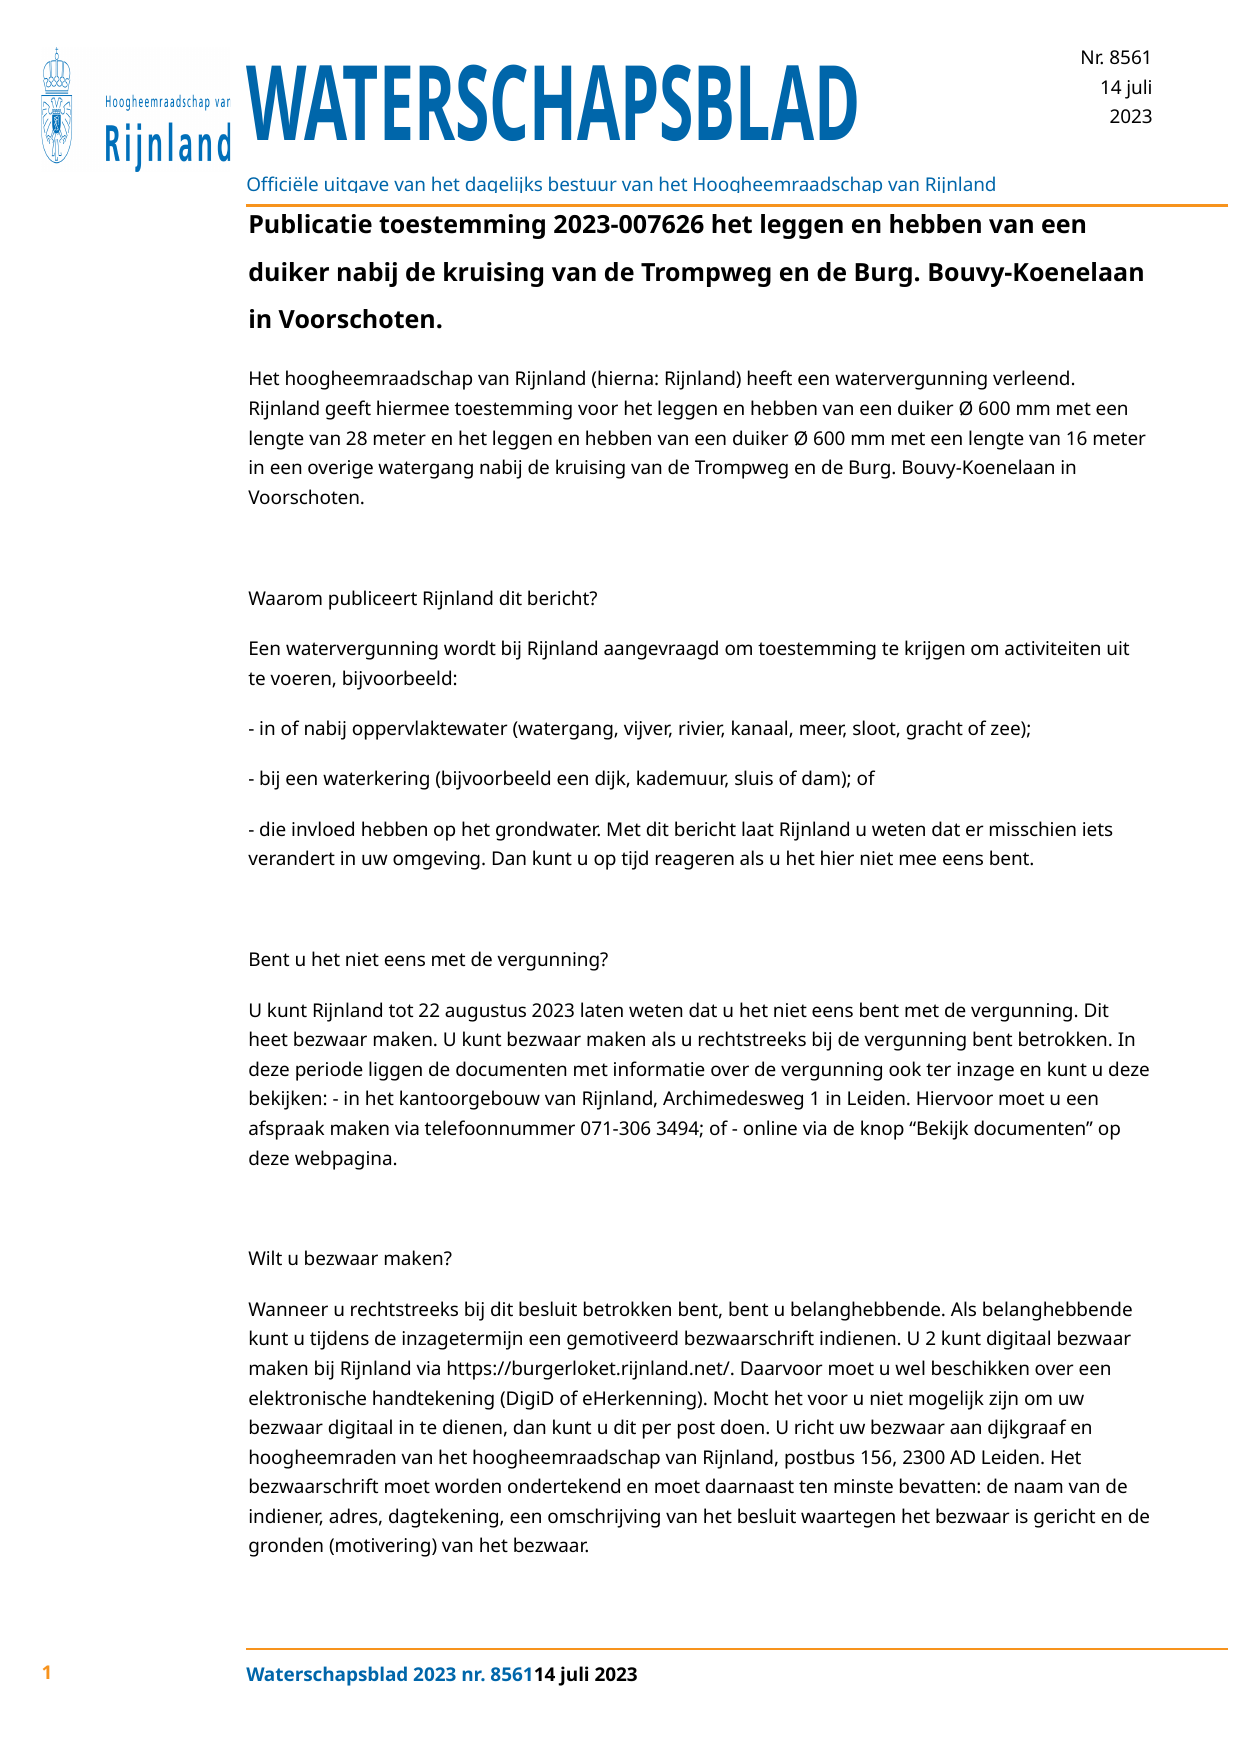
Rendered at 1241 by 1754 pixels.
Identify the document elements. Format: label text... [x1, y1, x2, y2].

text Wilt u bezwaar maken? [248, 1246, 1152, 1271]
text U kunt Rijnland tot 22 augustus 2023 laten weten dat u het niet eens bent met de vergunning. Dit heet bezwaar maken. U kunt bezwaar maken als u rechtstreeks bij de vergunning bent betrokken. In deze periode liggen de documenten met informatie over de vergunning ook ter inzage en kunt u deze bekijken: - in het kantoorgebouw van Rijnland, Archimedesweg 1 in Leiden. Hiervoor moet u een afspraak maken via telefoonnummer 071-306 3494; of - online via de knop “Bekijk documenten” op deze webpagina. [248, 997, 1152, 1170]
text Een watervergunning wordt bij Rijnland aangevraagd om toestemming te krijgen om activiteiten uit te voeren, bijvoorbeeld: [248, 635, 1152, 690]
text Publicatie toestemming 2023-007626 het leggen en hebben van een duiker nabij de kruising van de Trompweg en de Burg. Bouvy-Koenelaan in Voorschoten. [248, 207, 1152, 336]
text Waarom publiceert Rijnland dit bericht? [248, 585, 1152, 610]
text Wanneer u rechtstreeks bij dit besluit betrokken bent, bent u belanghebbende. Als belanghebbende kunt u tijdens de inzagetermijn een gemotiveerd bezwaarschrift indienen. U 2 kunt digitaal bezwaar maken bij Rijnland via https://burgerloket.rijnland.net/. Daarvoor moet u wel beschikken over een elektronische handtekening (DigiD of eHerkenning). Mocht het voor u niet mogelijk zijn om uw bezwaar digitaal in te dienen, dan kunt u dit per post doen. U richt uw bezwaar aan dijkgraaf en hoogheemraden van het hoogheemraadschap van Rijnland, postbus 156, 2300 AD Leiden. Het bezwaarschrift moet worden ondertekend en moet daarnaast ten minste bevatten: de naam van de indiener, adres, dagtekening, een omschrijving van het besluit waartegen het bezwaar is gericht en de gronden (motivering) van het bezwaar. [248, 1296, 1152, 1558]
text - bij een waterkering (bijvoorbeeld een dijk, kademuur, sluis of dam); of [248, 766, 1152, 791]
picture [41, 47, 231, 172]
text - die invloed hebben op het grondwater. Met dit bericht laat Rijnland u weten dat er misschien iets verandert in uw omgeving. Dan kunt u op tijd reageren als u het hier niet mee eens bent. [248, 816, 1152, 871]
text - in of nabij oppervlaktewater (watergang, vijver, rivier, kanaal, meer, sloot, gracht of zee); [248, 715, 1152, 741]
text Bent u het niet eens met de vergunning? [248, 946, 1152, 972]
text Het hoogheemraadschap van Rijnland (hierna: Rijnland) heeft een watervergunning verleend. Rijnland geeft hiermee toestemming voor het leggen en hebben van een duiker Ø 600 mm met een lengte van 28 meter en het leggen en hebben van een duiker Ø 600 mm met een lengte van 16 meter in een overige watergang nabij de kruising van de Trompweg en de Burg. Bouvy-Koenelaan in Voorschoten. [248, 366, 1152, 509]
